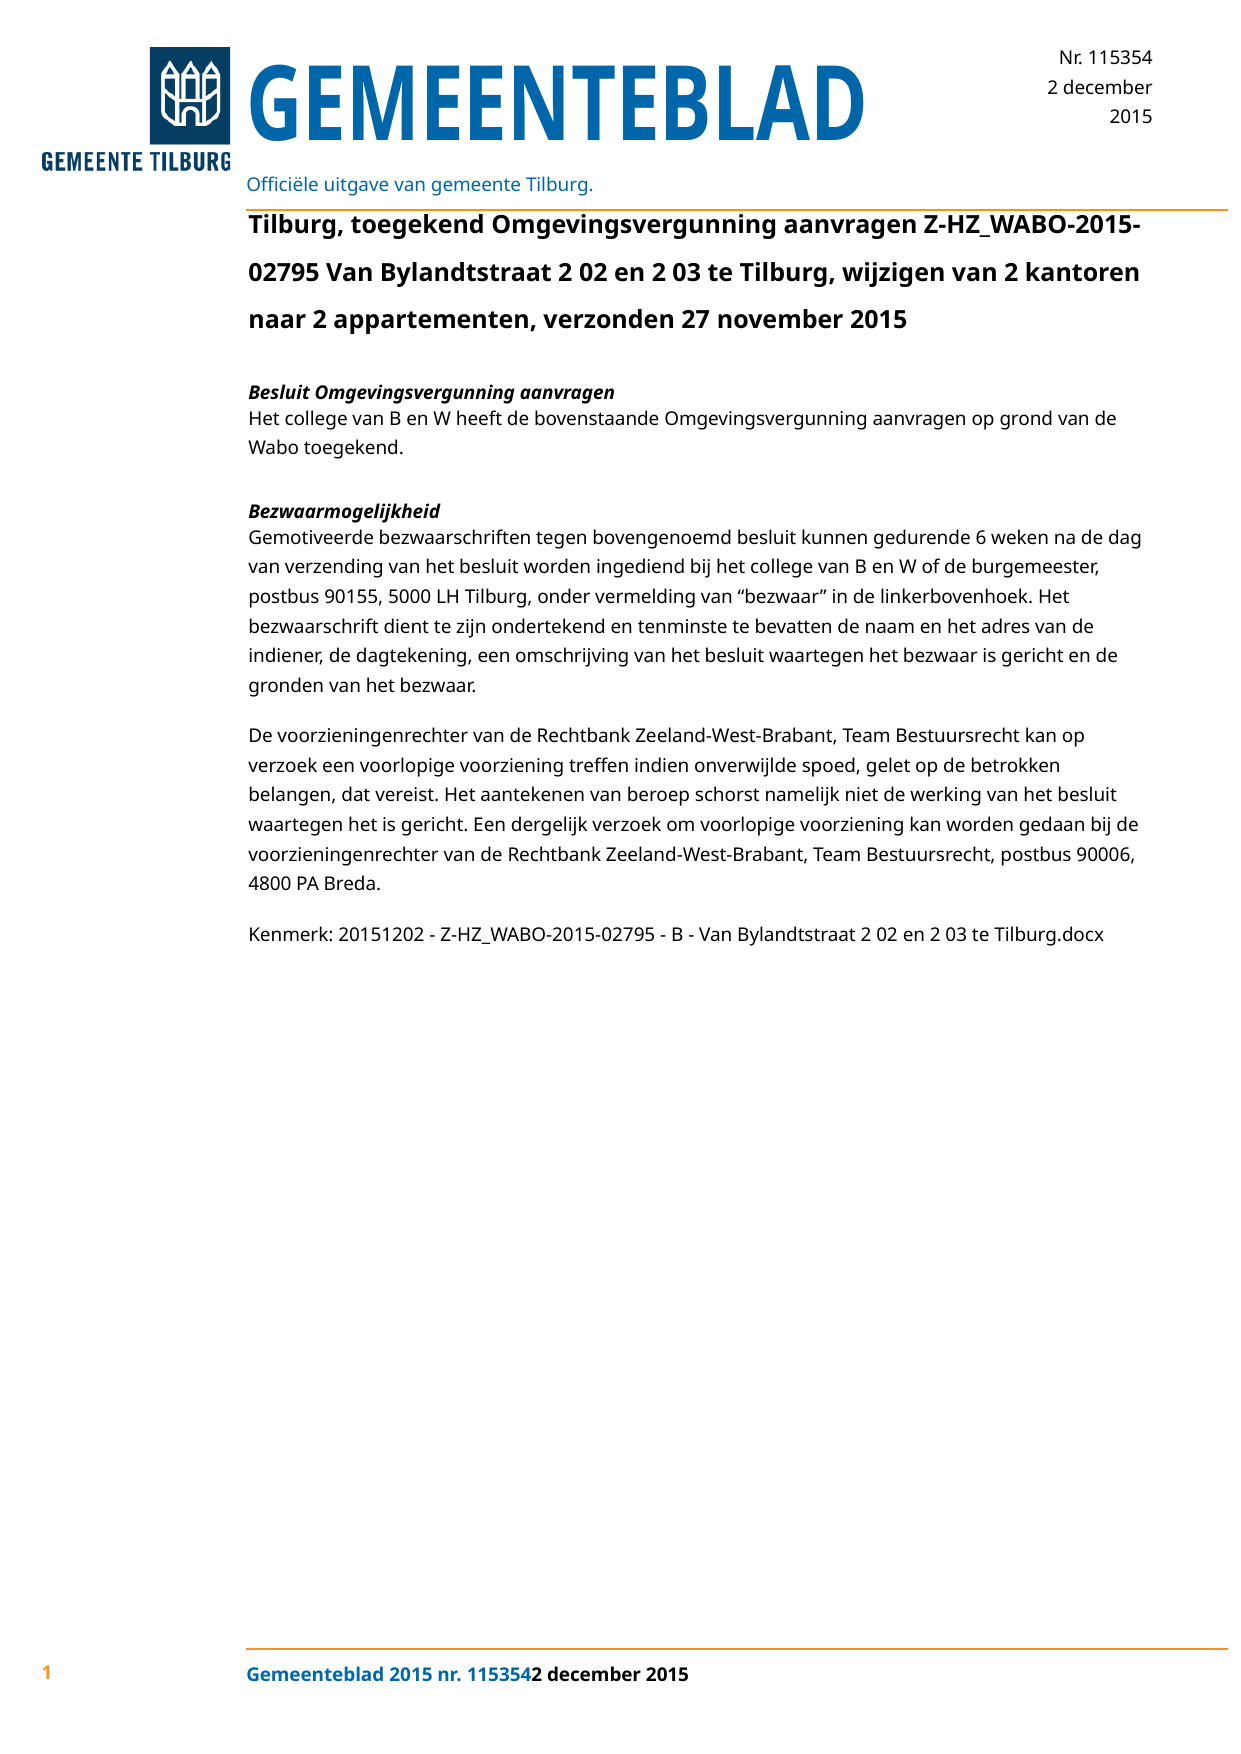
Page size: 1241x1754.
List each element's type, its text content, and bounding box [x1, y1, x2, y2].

picture [41, 47, 231, 172]
text De voorzieningenrechter van de Rechtbank Zeeland-West-Brabant, Team Bestuursrecht kan op verzoek een voorlopige voorziening treffen indien onverwijlde spoed, gelet op de betrokken belangen, dat vereist. Het aantekenen van beroep schorst namelijk niet de werking van het besluit waartegen het is gericht. Een dergelijk verzoek om voorlopige voorziening kan worden gedaan bij de voorzieningenrechter van de Rechtbank Zeeland-West-Brabant, Team Bestuursrecht, postbus 90006, 4800 PA Breda. [248, 722, 1152, 896]
text Bezwaarmogelijkheid [248, 498, 1152, 524]
text Besluit Omgevingsvergunning aanvragen [248, 379, 1152, 405]
text Het college van B en W heeft de bovenstaande Omgevingsvergunning aanvragen op grond van de Wabo toegekend. [248, 405, 1152, 460]
text Tilburg, toegekend Omgevingsvergunning aanvragen Z-HZ_WABO-2015-02795 Van Bylandtstraat 2 02 en 2 03 te Tilburg, wijzigen van 2 kantoren naar 2 appartementen, verzonden 27 november 2015 [248, 211, 1152, 336]
text Kenmerk: 20151202 - Z-HZ_WABO-2015-02795 - B - Van Bylandtstraat 2 02 en 2 03 te Tilburg.docx [248, 921, 1152, 946]
text Gemotiveerde bezwaarschriften tegen bovengenoemd besluit kunnen gedurende 6 weken na de dag van verzending van het besluit worden ingediend bij het college van B en W of de burgemeester, postbus 90155, 5000 LH Tilburg, onder vermelding van “bezwaar” in de linkerbovenhoek. Het bezwaarschrift dient te zijn ondertekend en tenminste te bevatten de naam en het adres van de indiener, de dagtekening, een omschrijving van het besluit waartegen het bezwaar is gericht en de gronden van het bezwaar. [248, 524, 1152, 698]
